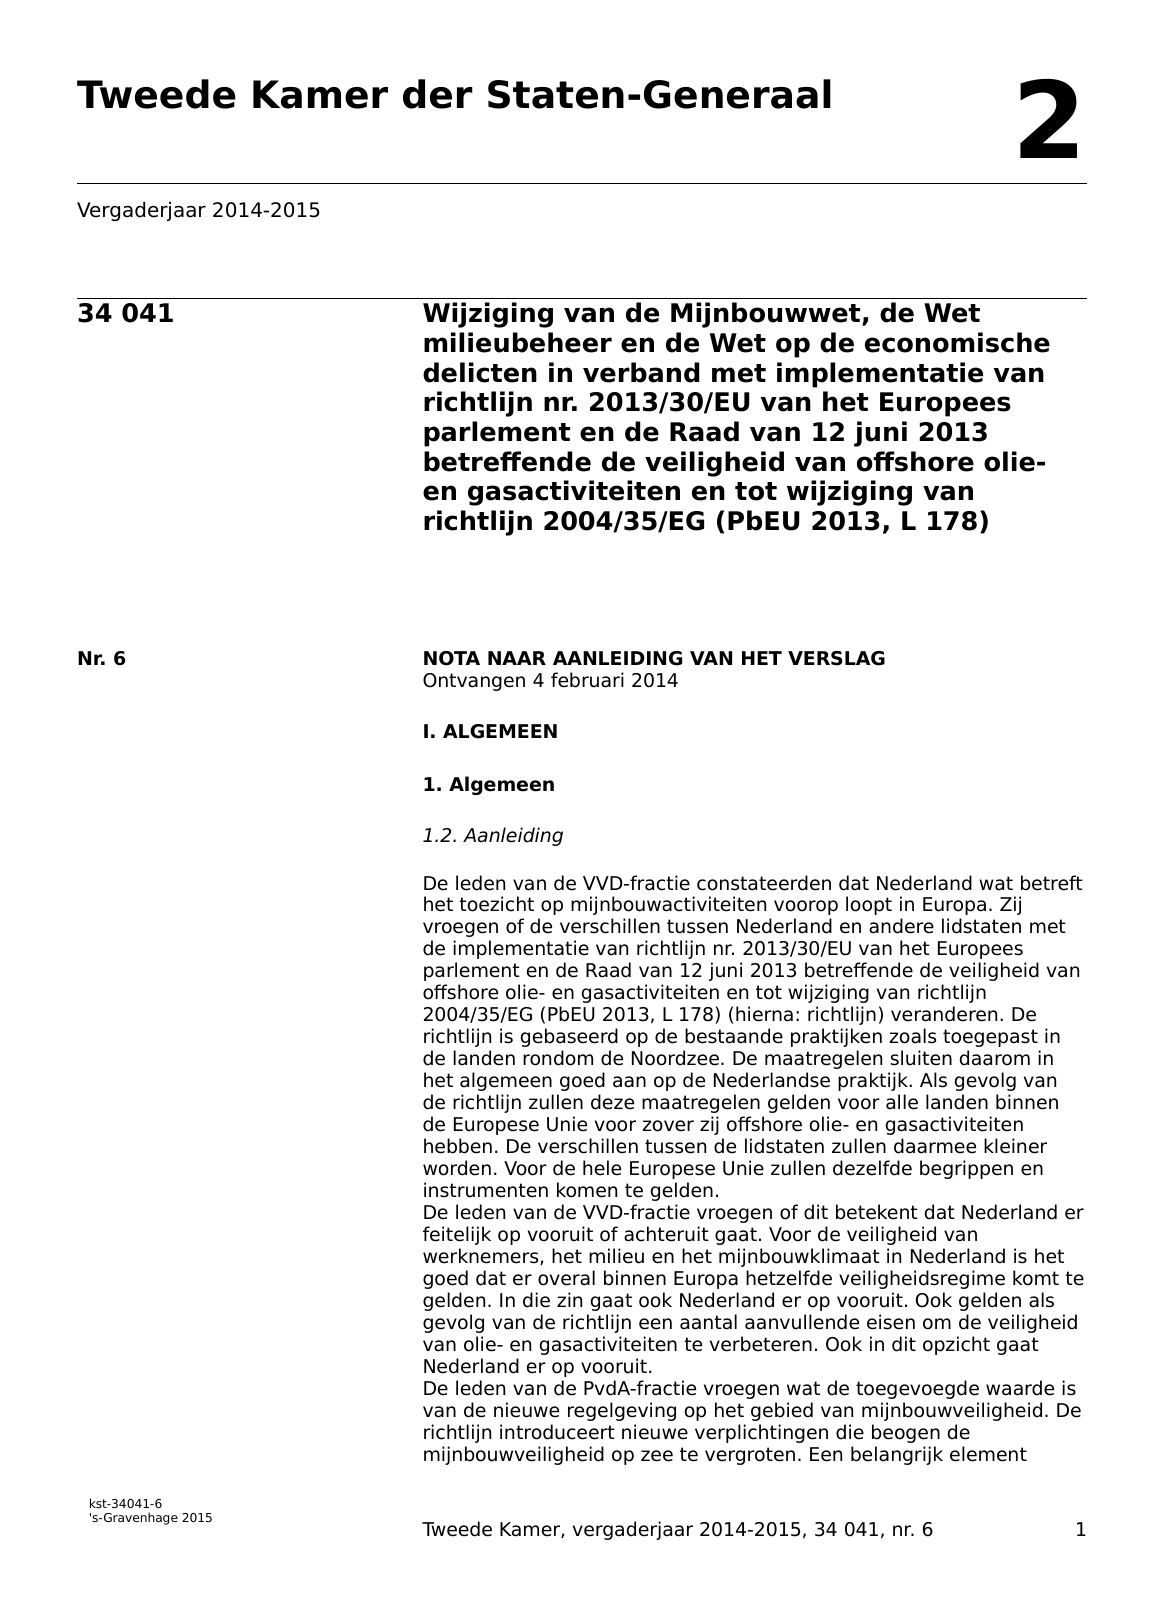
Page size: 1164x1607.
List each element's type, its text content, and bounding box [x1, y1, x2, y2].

text Ontvangen 4 februari 2014 [422, 669, 1087, 691]
table_cell Vergaderjaar 2014-2015 [77, 184, 1087, 298]
text De leden van de PvdA-fractie vroegen wat de toegevoegde waarde is van de nieuwe regelgeving op het gebied van mijnbouwveiligheid. De richtlijn introduceert nieuwe verplichtingen die beogen de mijnbouwveiligheid op zee te vergroten. Een belangrijk element [422, 1378, 1087, 1466]
subtitle 34 041 Wijziging van de Mijnbouwwet, de Wet milieubeheer en de Wet op de economische delicten in verband met implementatie van richtlijn nr. 2013/30/EU van het Europees parlement en de Raad van 12 juni 2013 betreffende de veiligheid van offshore olie- en gasactiviteiten en tot wijziging van richtlijn 2004/35/EG (PbEU 2013, L 178) [77, 299, 1087, 536]
subtitle 1.2. Aanleiding [422, 825, 1087, 847]
text 's-Gravenhage 2015 [88, 1511, 323, 1525]
table_header 2 [886, 59, 1087, 183]
text kst-34041-6 [88, 1497, 323, 1511]
subtitle I. ALGEMEEN [422, 721, 1087, 743]
subtitle Nr. 6 NOTA NAAR AANLEIDING VAN HET VERSLAG [77, 647, 1087, 669]
table_header Tweede Kamer der Staten-Generaal [77, 59, 886, 183]
text De leden van de VVD-fractie constateerden dat Nederland wat betreft het toezicht op mijnbouwactiviteiten voorop loopt in Europa. Zij vroegen of de verschillen tussen Nederland en andere lidstaten met de implementatie van richtlijn nr. 2013/30/EU van het Europees parlement en de Raad van 12 juni 2013 betreffende de veiligheid van offshore olie- en gasactiviteiten en tot wijziging van richtlijn 2004/35/EG (PbEU 2013, L 178) (hierna: richtlijn) veranderen. De richtlijn is gebaseerd op de bestaande praktijken zoals toegepast in de landen rondom de Noordzee. De maatregelen sluiten daarom in het algemeen goed aan op de Nederlandse praktijk. Als gevolg van de richtlijn zullen deze maatregelen gelden voor alle landen binnen de Europese Unie voor zover zij offshore olie- en gasactiviteiten hebben. De verschillen tussen de lidstaten zullen daarmee kleiner worden. Voor de hele Europese Unie zullen dezelfde begrippen en instrumenten komen te gelden. [422, 872, 1087, 1202]
subtitle 1. Algemeen [422, 773, 1087, 795]
text De leden van de VVD-fractie vroegen of dit betekent dat Nederland er feitelijk op vooruit of achteruit gaat. Voor de veiligheid van werknemers, het milieu en het mijnbouwklimaat in Nederland is het goed dat er overal binnen Europa hetzelfde veiligheidsregime komt te gelden. In die zin gaat ook Nederland er op vooruit. Ook gelden als gevolg van de richtlijn een aantal aanvullende eisen om de veiligheid van olie- en gasactiviteiten te verbeteren. Ook in dit opzicht gaat Nederland er op vooruit. [422, 1202, 1087, 1378]
